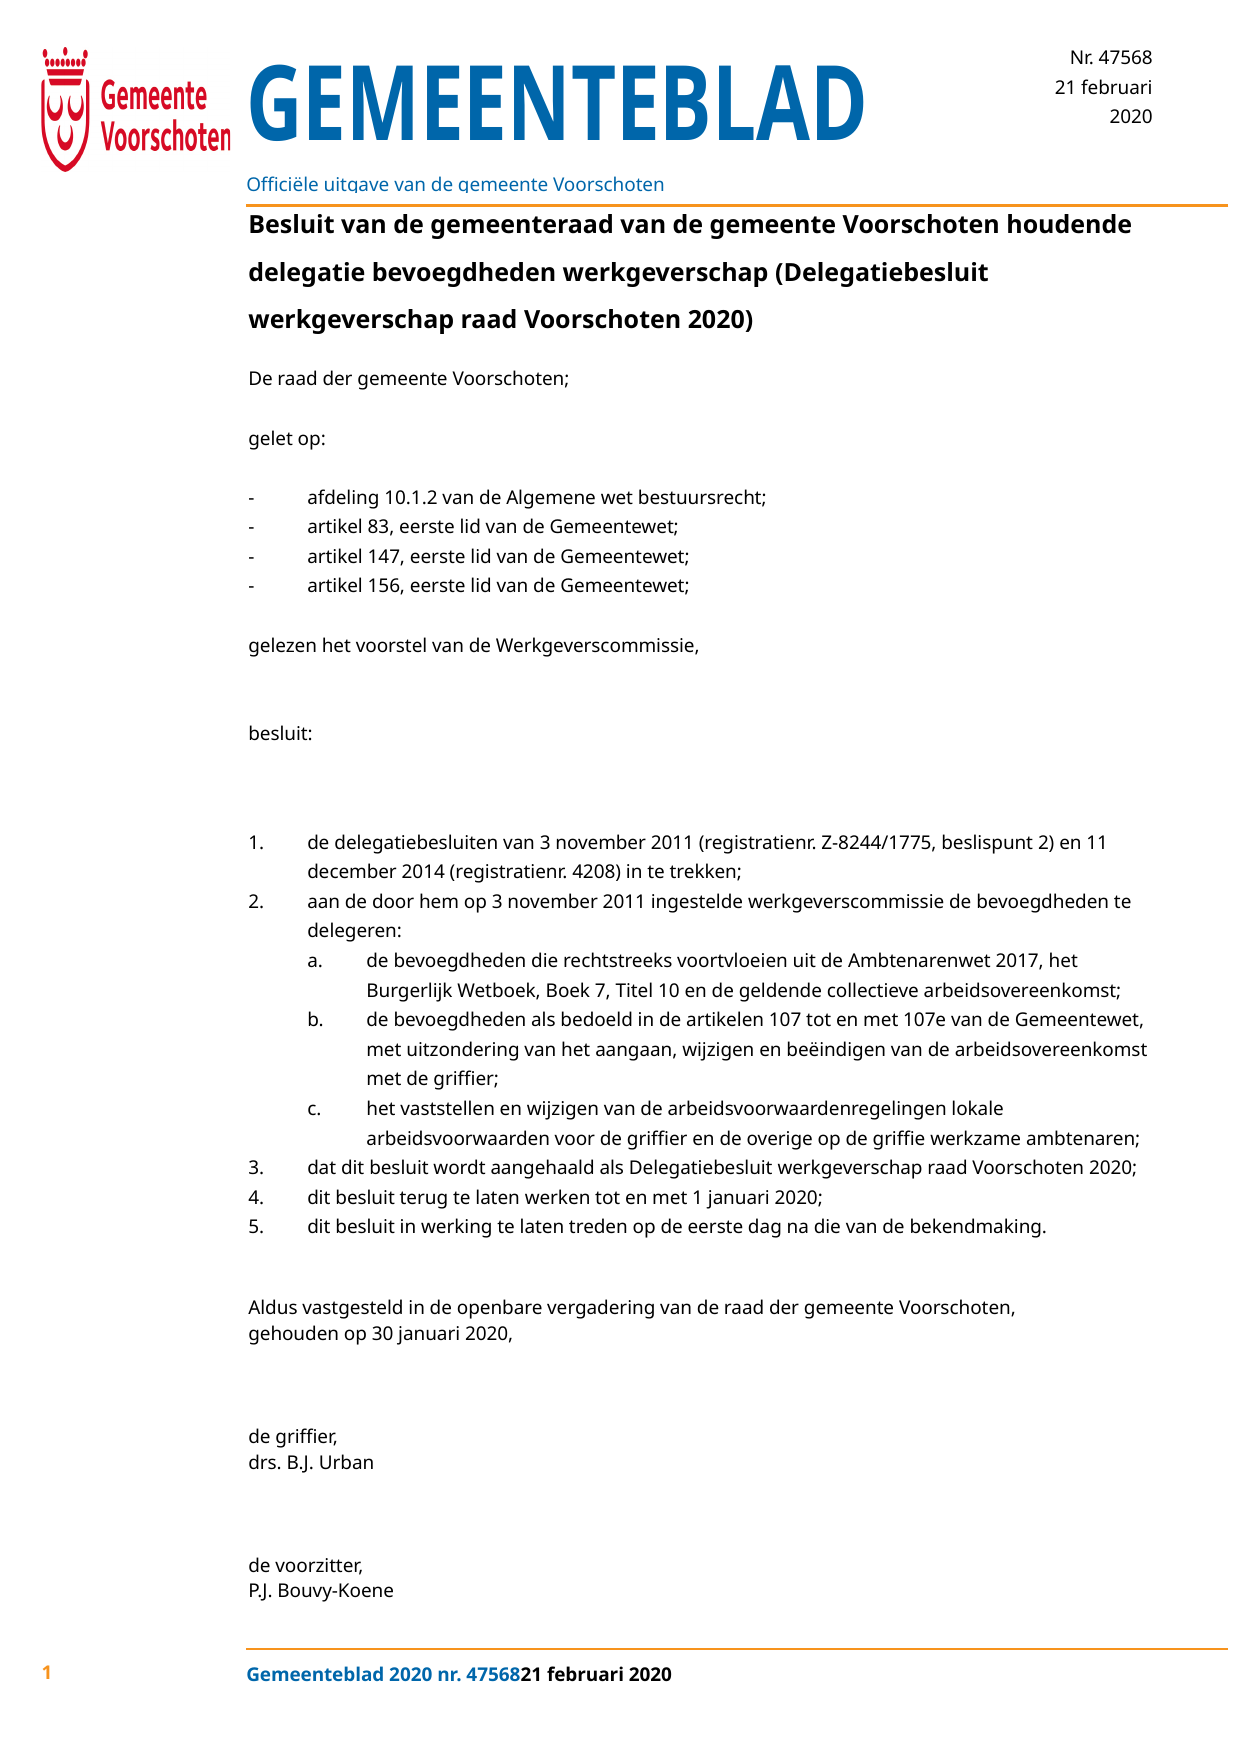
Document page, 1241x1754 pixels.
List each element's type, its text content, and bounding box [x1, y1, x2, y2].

text besluit: [248, 721, 1152, 746]
list aan de door hem op 3 november 2011 ingestelde werkgeverscommissie de bevoegdheden te delegeren: [248, 888, 1152, 943]
list de delegatiebesluiten van 3 november 2011 (registratienr. Z-8244/1775, beslispunt 2) en 11 december 2014 (registratienr. 4208) in te trekken; [248, 829, 1152, 884]
text P.J. Bouvy-Koene [248, 1578, 1152, 1603]
list dit besluit terug te laten werken tot en met 1 januari 2020; [248, 1184, 1152, 1210]
picture [41, 47, 231, 172]
text Besluit van de gemeenteraad van de gemeente Voorschoten houdende delegatie bevoegdheden werkgeverschap (Delegatiebesluit werkgeverschap raad Voorschoten 2020) [248, 207, 1152, 336]
text gelet op: [248, 425, 1152, 450]
text Aldus vastgesteld in de openbare vergadering van de raad der gemeente Voorschoten, [248, 1294, 1152, 1320]
text de griffier, [248, 1423, 1152, 1449]
list artikel 147, eerste lid van de Gemeentewet; [248, 543, 1152, 569]
text de voorzitter, [248, 1552, 1152, 1578]
text gehouden op 30 januari 2020, [248, 1320, 1152, 1346]
text gelezen het voorstel van de Werkgeverscommissie, [248, 632, 1152, 657]
list het vaststellen en wijzigen van de arbeidsvoorwaardenregelingen lokale arbeidsvoorwaarden voor de griffier en de overige op de griffie werkzame ambtenaren; [307, 1095, 1152, 1151]
list artikel 83, eerste lid van de Gemeentewet; [248, 513, 1152, 539]
list de bevoegdheden als bedoeld in de artikelen 107 tot en met 107e van de Gemeentewet, met uitzondering van het aangaan, wijzigen en beëindigen van de arbeidsovereenkomst met de griffier; [307, 1006, 1152, 1091]
list dat dit besluit wordt aangehaald als Delegatiebesluit werkgeverschap raad Voorschoten 2020; [248, 1154, 1152, 1180]
text drs. B.J. Urban [248, 1449, 1152, 1475]
text De raad der gemeente Voorschoten; [248, 366, 1152, 391]
list artikel 156, eerste lid van de Gemeentewet; [248, 573, 1152, 598]
list dit besluit in werking te laten treden op de eerste dag na die van de bekendmaking. [248, 1213, 1152, 1239]
list de bevoegdheden die rechtstreeks voortvloeien uit de Ambtenarenwet 2017, het Burgerlijk Wetboek, Boek 7, Titel 10 en de geldende collectieve arbeidsovereenkomst; [307, 947, 1152, 1003]
list afdeling 10.1.2 van de Algemene wet bestuursrecht; [248, 484, 1152, 509]
